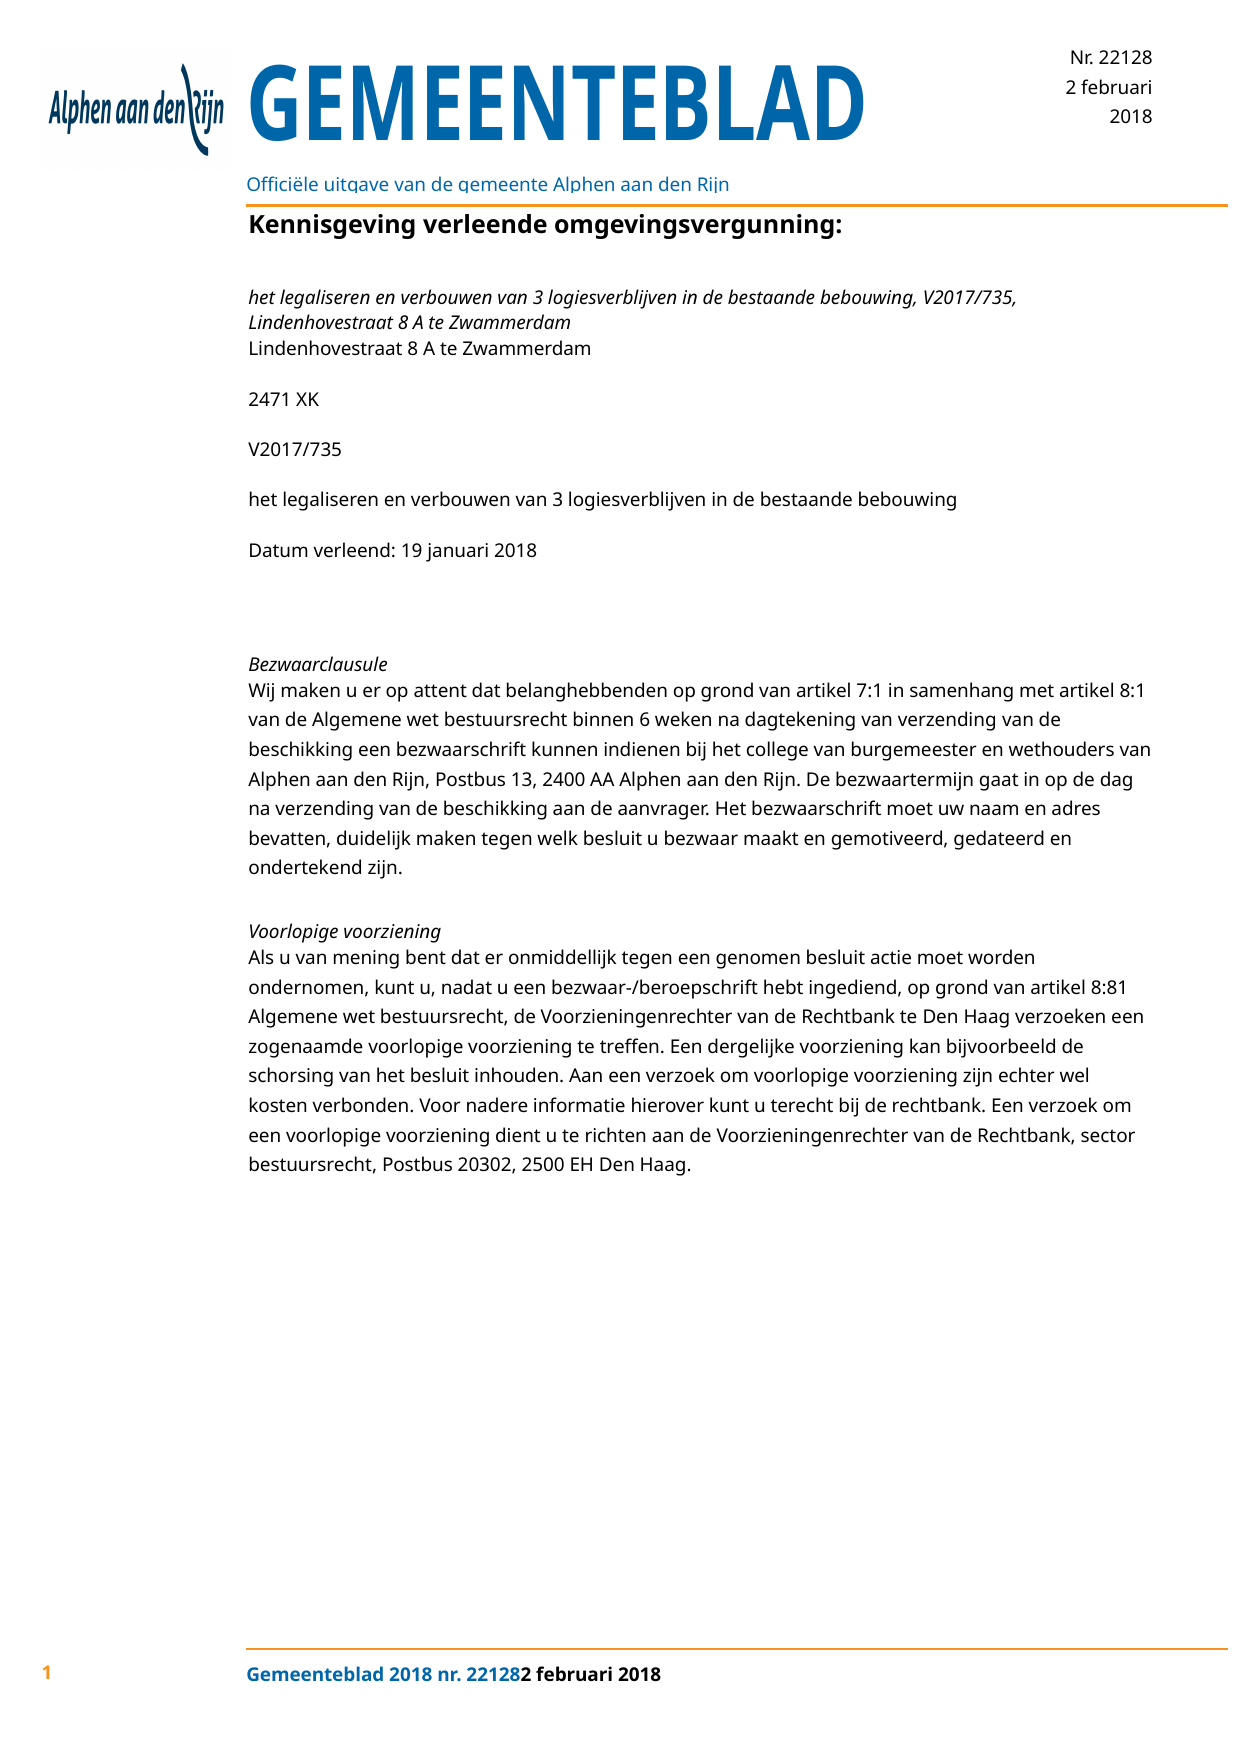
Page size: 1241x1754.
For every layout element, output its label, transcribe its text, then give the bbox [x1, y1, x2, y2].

text Wij maken u er op attent dat belanghebbenden op grond van artikel 7:1 in samenhang met artikel 8:1 van de Algemene wet bestuursrecht binnen 6 weken na dagtekening van verzending van de beschikking een bezwaarschrift kunnen indienen bij het college van burgemeester en wethouders van Alphen aan den Rijn, Postbus 13, 2400 AA Alphen aan den Rijn. De bezwaartermijn gaat in op de dag na verzending van de beschikking aan de aanvrager. Het bezwaarschrift moet uw naam en adres bevatten, duidelijk maken tegen welk besluit u bezwaar maakt en gemotiveerd, gedateerd en ondertekend zijn. [248, 677, 1152, 880]
text Als u van mening bent dat er onmiddellijk tegen een genomen besluit actie moet worden ondernomen, kunt u, nadat u een bezwaar-/beroepschrift hebt ingediend, op grond van artikel 8:81 Algemene wet bestuursrecht, de Voorzieningenrechter van de Rechtbank te Den Haag verzoeken een zogenaamde voorlopige voorziening te treffen. Een dergelijke voorziening kan bijvoorbeeld de schorsing van het besluit inhouden. Aan een verzoek om voorlopige voorziening zijn echter wel kosten verbonden. Voor nadere informatie hierover kunt u terecht bij de rechtbank. Een verzoek om een voorlopige voorziening dient u te richten aan de Voorzieningenrechter van de Rechtbank, sector bestuursrecht, Postbus 20302, 2500 EH Den Haag. [248, 944, 1152, 1177]
text Lindenhovestraat 8 A te Zwammerdam [248, 335, 1152, 361]
text Voorlopige voorziening [248, 918, 1152, 944]
text V2017/735 [248, 436, 1152, 462]
text het legaliseren en verbouwen van 3 logiesverblijven in de bestaande bebouwing, V2017/735, Lindenhovestraat 8 A te Zwammerdam [248, 284, 1152, 335]
text Bezwaarclausule [248, 651, 1152, 677]
text het legaliseren en verbouwen van 3 logiesverblijven in de bestaande bebouwing [248, 487, 1152, 512]
text Kennisgeving verleende omgevingsvergunning: [248, 207, 1152, 241]
text Datum verleend: 19 januari 2018 [248, 537, 1152, 563]
picture [41, 47, 231, 172]
text 2471 XK [248, 386, 1152, 411]
